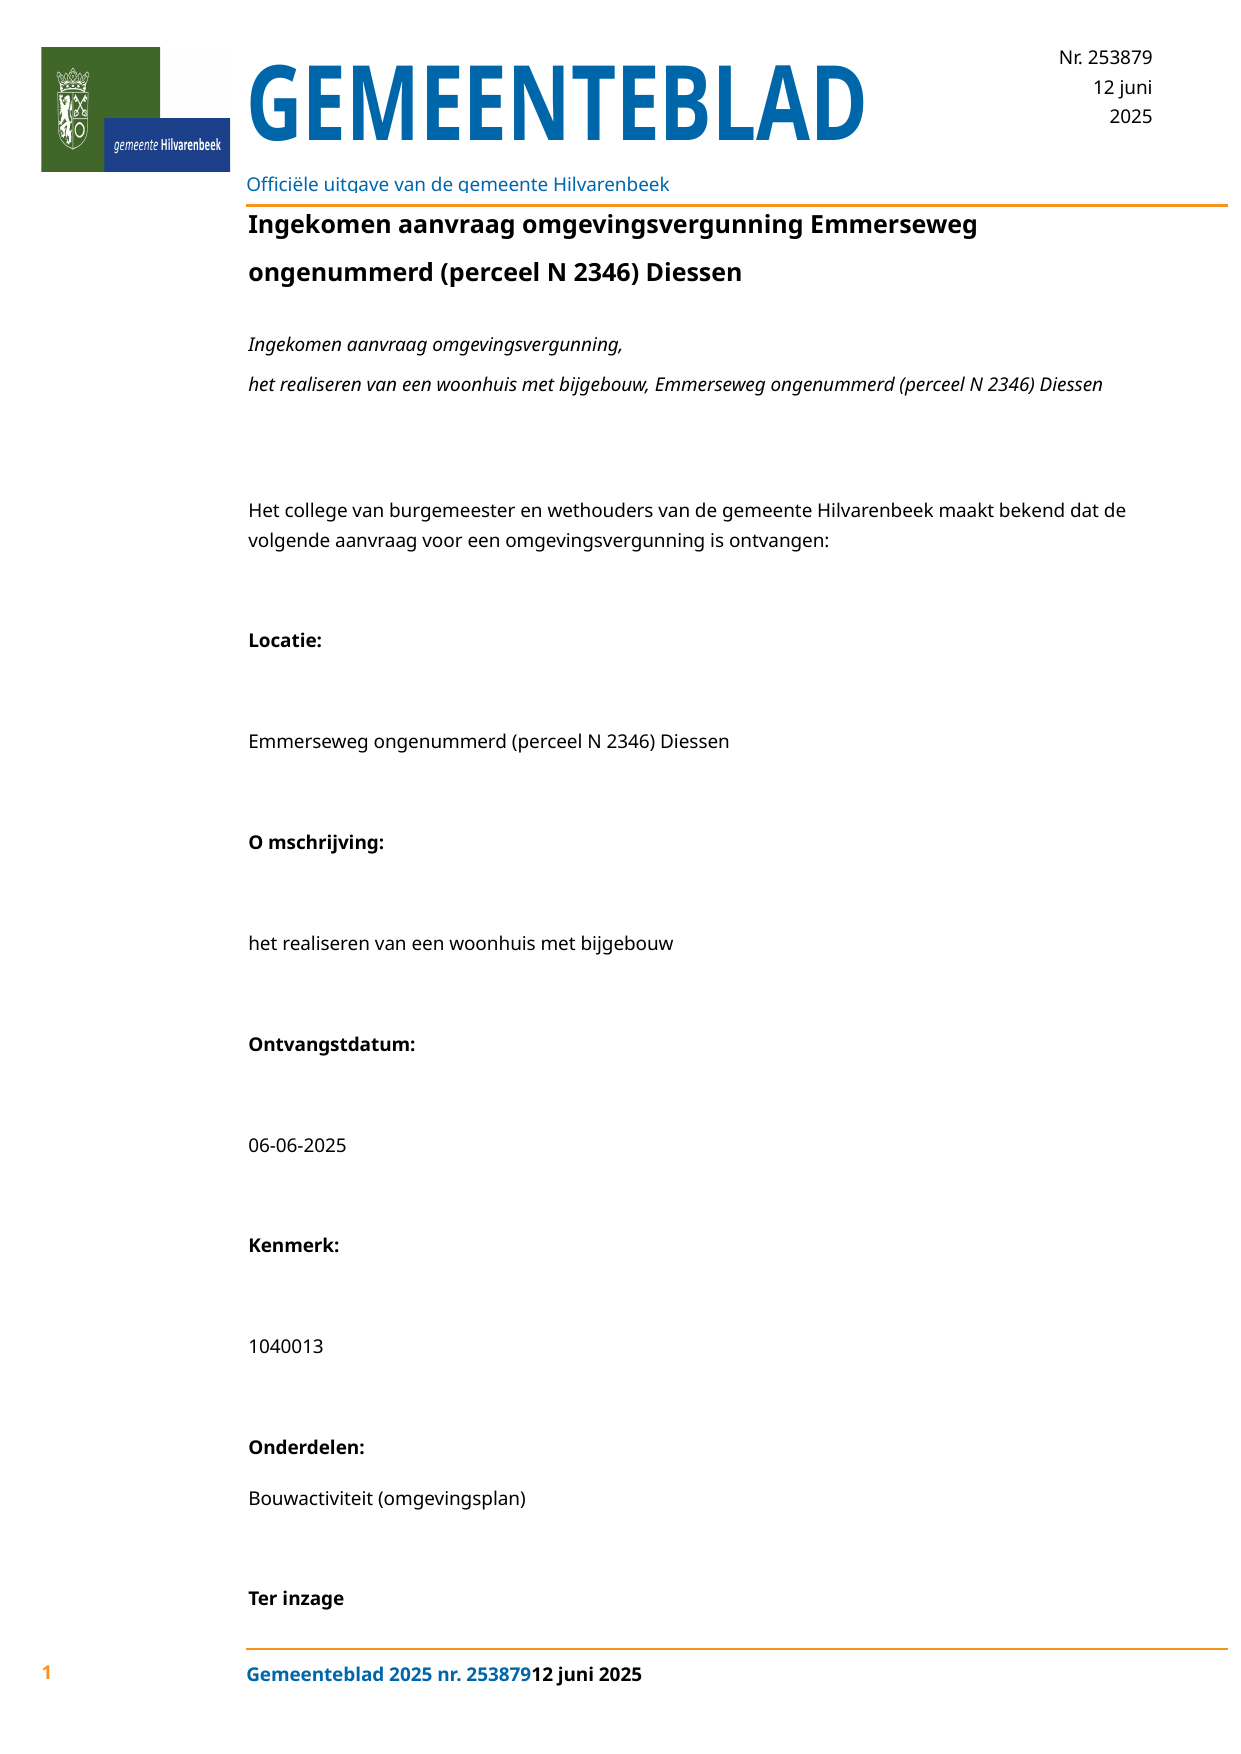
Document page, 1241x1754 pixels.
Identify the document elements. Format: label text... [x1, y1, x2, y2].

text O mschrijving: [248, 829, 1152, 855]
text Ontvangstdatum: [248, 1031, 1152, 1057]
text Het college van burgemeester en wethouders van de gemeente Hilvarenbeek maakt bekend dat de volgende aanvraag voor een omgevingsvergunning is ontvangen: [248, 497, 1152, 553]
text Kenmerk: [248, 1233, 1152, 1258]
text Bouwactiviteit (omgevingsplan) [248, 1485, 1152, 1511]
text het realiseren van een woonhuis met bijgebouw [248, 930, 1152, 956]
text Emmerseweg ongenummerd (perceel N 2346) Diessen [248, 728, 1152, 754]
picture [41, 47, 231, 172]
text Onderdelen: [248, 1434, 1152, 1460]
text 06-06-2025 [248, 1132, 1152, 1158]
text Ter inzage [248, 1586, 1152, 1611]
text Locatie: [248, 628, 1152, 653]
text Ingekomen aanvraag omgevingsvergunning, [248, 331, 1152, 357]
text Ingekomen aanvraag omgevingsvergunning Emmerseweg ongenummerd (perceel N 2346) Diessen [248, 207, 1152, 288]
text 1040013 [248, 1333, 1152, 1359]
text het realiseren van een woonhuis met bijgebouw, Emmerseweg ongenummerd (perceel N 2346) Diessen [248, 371, 1152, 396]
